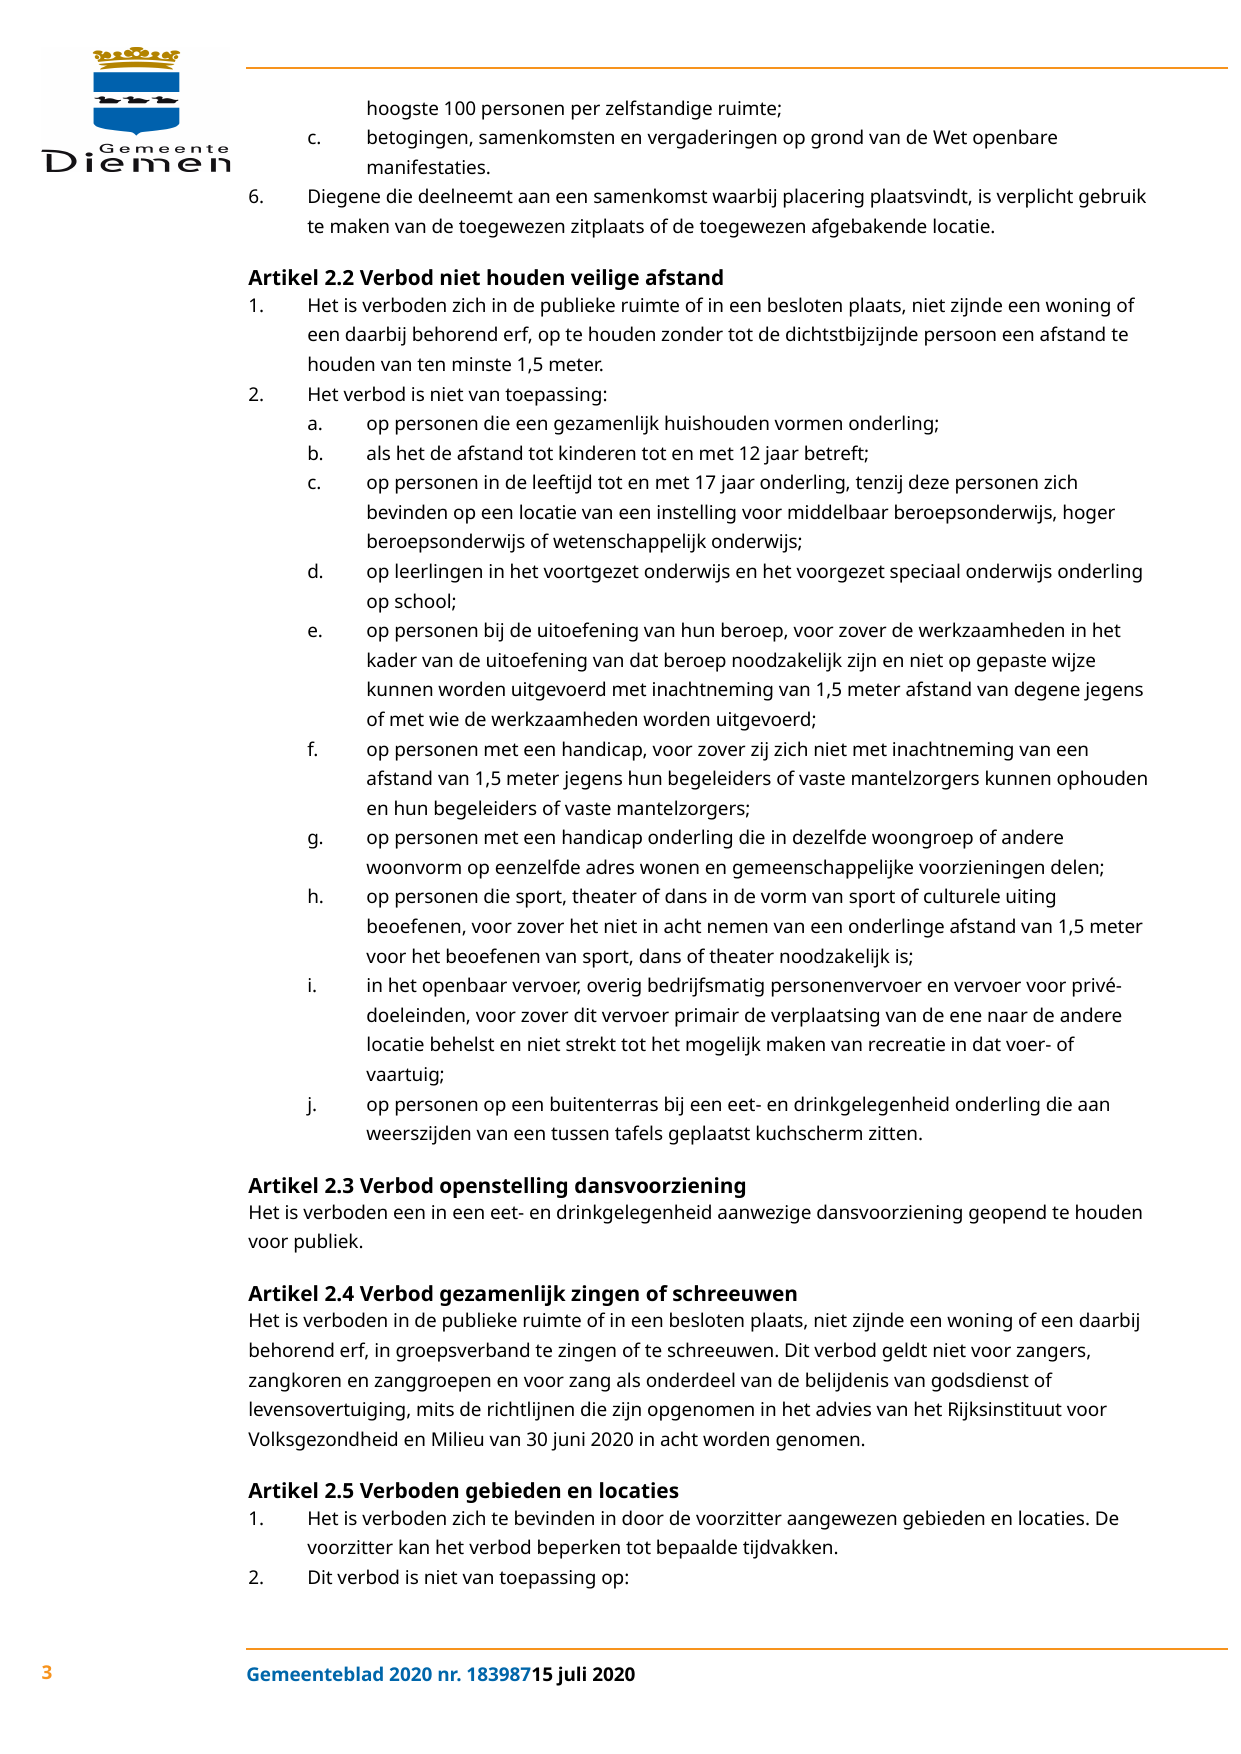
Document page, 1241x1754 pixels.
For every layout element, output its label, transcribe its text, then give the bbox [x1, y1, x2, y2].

list Het is verboden zich te bevinden in door de voorzitter aangewezen gebieden en locaties. De voorzitter kan het verbod beperken tot bepaalde tijdvakken. [248, 1505, 1152, 1560]
text Het is verboden een in een eet- en drinkgelegenheid aanwezige dansvoorziening geopend te houden voor publiek. [248, 1199, 1152, 1254]
picture [41, 47, 231, 172]
list hoogste 100 personen per zelfstandige ruimte; [307, 95, 1152, 121]
list op personen die sport, theater of dans in de vorm van sport of culturele uiting beoefenen, voor zover het niet in acht nemen van een onderlinge afstand van 1,5 meter voor het beoefenen van sport, dans of theater noodzakelijk is; [307, 884, 1152, 968]
list op personen die een gezamenlijk huishouden vormen onderling; [307, 410, 1152, 436]
list Diegene die deelneemt aan een samenkomst waarbij placering plaatsvindt, is verplicht gebruik te maken van de toegewezen zitplaats of de toegewezen afgebakende locatie. [248, 183, 1152, 239]
list op personen in de leeftijd tot en met 17 jaar onderling, tenzij deze personen zich bevinden op een locatie van een instelling voor middelbaar beroepsonderwijs, hoger beroepsonderwijs of wetenschappelijk onderwijs; [307, 469, 1152, 554]
list Het is verboden zich in de publieke ruimte of in een besloten plaats, niet zijnde een woning of een daarbij behorend erf, op te houden zonder tot de dichtstbijzijnde persoon een afstand te houden van ten minste 1,5 meter. [248, 292, 1152, 377]
text Artikel 2.3 Verbod openstelling dansvoorziening [248, 1171, 1152, 1199]
list Dit verbod is niet van toepassing op: [248, 1564, 1152, 1590]
list op personen met een handicap, voor zover zij zich niet met inachtneming van een afstand van 1,5 meter jegens hun begeleiders of vaste mantelzorgers kunnen ophouden en hun begeleiders of vaste mantelzorgers; [307, 736, 1152, 821]
list op personen op een buitenterras bij een eet- en drinkgelegenheid onderling die aan weerszijden van een tussen tafels geplaatst kuchscherm zitten. [307, 1091, 1152, 1146]
text Het is verboden in de publieke ruimte of in een besloten plaats, niet zijnde een woning of een daarbij behorend erf, in groepsverband te zingen of te schreeuwen. Dit verbod geldt niet voor zangers, zangkoren en zanggroepen en voor zang als onderdeel van de belijdenis van godsdienst of levensovertuiging, mits de richtlijnen die zijn opgenomen in het advies van het Rijksinstituut voor Volksgezondheid en Milieu van 30 juni 2020 in acht worden genomen. [248, 1308, 1152, 1452]
list Het verbod is niet van toepassing: [248, 381, 1152, 406]
text Artikel 2.2 Verbod niet houden veilige afstand [248, 263, 1152, 292]
list betogingen, samenkomsten en vergaderingen op grond van de Wet openbare manifestaties. [307, 124, 1152, 180]
list op personen met een handicap onderling die in dezelfde woongroep of andere woonvorm op eenzelfde adres wonen en gemeenschappelijke voorzieningen delen; [307, 824, 1152, 880]
list op personen bij de uitoefening van hun beroep, voor zover de werkzaamheden in het kader van de uitoefening van dat beroep noodzakelijk zijn en niet op gepaste wijze kunnen worden uitgevoerd met inachtneming van 1,5 meter afstand van degene jegens of met wie de werkzaamheden worden uitgevoerd; [307, 617, 1152, 732]
text Artikel 2.4 Verbod gezamenlijk zingen of schreeuwen [248, 1279, 1152, 1308]
text Artikel 2.5 Verboden gebieden en locaties [248, 1476, 1152, 1505]
list op leerlingen in het voortgezet onderwijs en het voorgezet speciaal onderwijs onderling op school; [307, 558, 1152, 613]
list in het openbaar vervoer, overig bedrijfsmatig personenvervoer en vervoer voor privé-doeleinden, voor zover dit vervoer primair de verplaatsing van de ene naar de andere locatie behelst en niet strekt tot het mogelijk maken van recreatie in dat voer- of vaartuig; [307, 972, 1152, 1087]
list als het de afstand tot kinderen tot en met 12 jaar betreft; [307, 440, 1152, 466]
